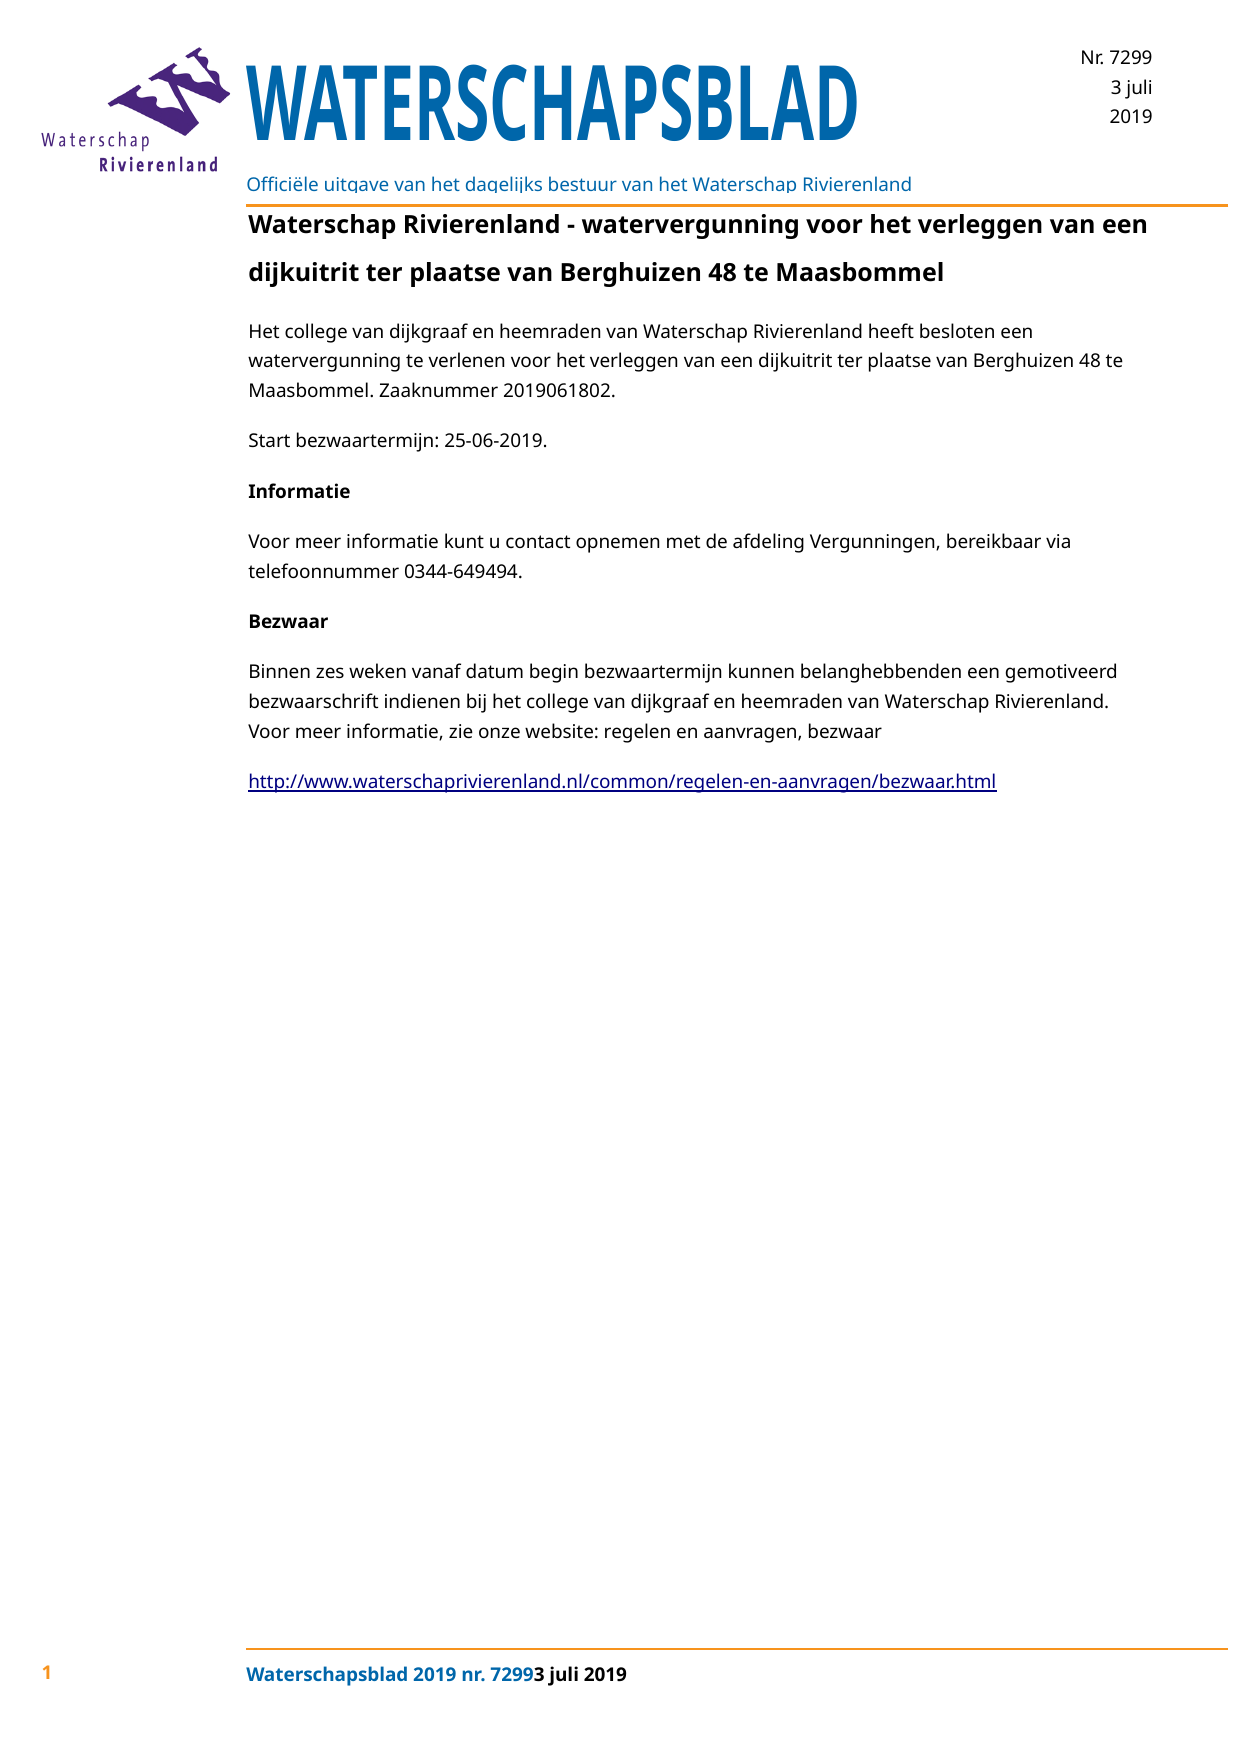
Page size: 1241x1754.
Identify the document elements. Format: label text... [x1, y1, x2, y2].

text Voor meer informatie kunt u contact opnemen met de afdeling Vergunningen, bereikbaar via telefoonnummer 0344-649494. [248, 528, 1152, 584]
text Het college van dijkgraaf en heemraden van Waterschap Rivierenland heeft besloten een watervergunning te verlenen voor het verleggen van een dijkuitrit ter plaatse van Berghuizen 48 te Maasbommel. Zaaknummer 2019061802. [248, 318, 1152, 403]
text Start bezwaartermijn: 25-06-2019. [248, 427, 1152, 453]
picture [41, 47, 231, 172]
text http://www.waterschaprivierenland.nl/common/regelen-en-aanvragen/bezwaar.html [248, 768, 1152, 794]
text Bezwaar [248, 608, 1152, 634]
text Informatie [248, 478, 1152, 504]
text Binnen zes weken vanaf datum begin bezwaartermijn kunnen belanghebbenden een gemotiveerd bezwaarschrift indienen bij het college van dijkgraaf en heemraden van Waterschap Rivierenland. Voor meer informatie, zie onze website: regelen en aanvragen, bezwaar [248, 659, 1152, 744]
text Waterschap Rivierenland - watervergunning voor het verleggen van een dijkuitrit ter plaatse van Berghuizen 48 te Maasbommel [248, 207, 1152, 288]
